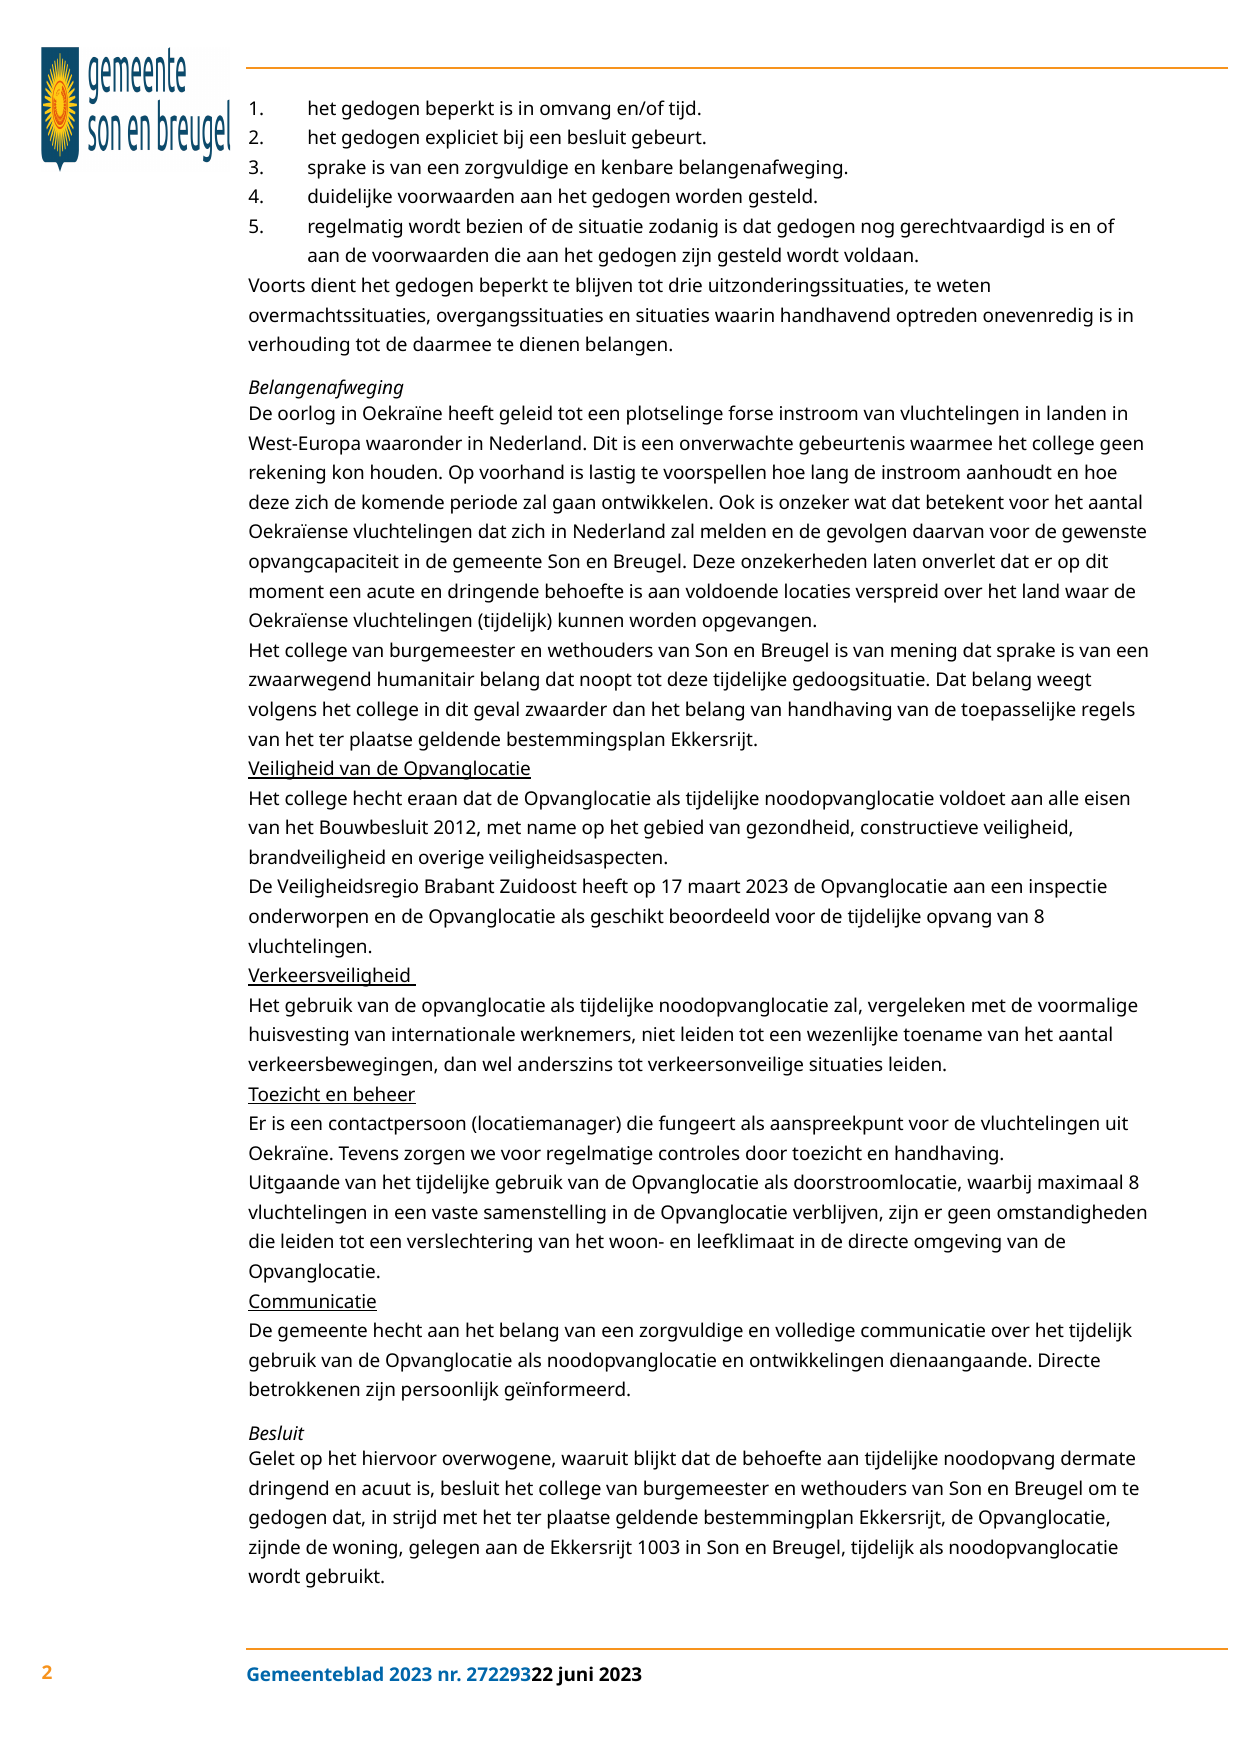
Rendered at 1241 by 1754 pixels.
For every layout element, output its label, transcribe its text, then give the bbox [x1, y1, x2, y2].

text Verkeersveiligheid [248, 962, 1152, 988]
picture [41, 47, 231, 172]
text Er is een contactpersoon (locatiemanager) die fungeert als aanspreekpunt voor de vluchtelingen uit Oekraïne. Tevens zorgen we voor regelmatige controles door toezicht en handhaving. [248, 1110, 1152, 1166]
list duidelijke voorwaarden aan het gedogen worden gesteld. [248, 183, 1152, 209]
text Voorts dient het gedogen beperkt te blijven tot drie uitzonderingssituaties, te weten overmachtssituaties, overgangssituaties en situaties waarin handhavend optreden onevenredig is in verhouding tot de daarmee te dienen belangen. [248, 272, 1152, 357]
text Belangenafweging [248, 374, 1152, 400]
text Veiligheid van de Opvanglocatie [248, 755, 1152, 781]
text Communicatie [248, 1288, 1152, 1313]
text Gelet op het hiervoor overwogene, waaruit blijkt dat de behoefte aan tijdelijke noodopvang dermate dringend en acuut is, besluit het college van burgemeester en wethouders van Son en Breugel om te gedogen dat, in strijd met het ter plaatse geldende bestemmingplan Ekkersrijt, de Opvanglocatie, zijnde de woning, gelegen aan de Ekkersrijt 1003 in Son en Breugel, tijdelijk als noodopvanglocatie wordt gebruikt. [248, 1445, 1152, 1589]
list sprake is van een zorgvuldige en kenbare belangenafweging. [248, 154, 1152, 180]
text Toezicht en beheer [248, 1081, 1152, 1106]
text Het college hecht eraan dat de Opvanglocatie als tijdelijke noodopvanglocatie voldoet aan alle eisen van het Bouwbesluit 2012, met name op het gebied van gezondheid, constructieve veiligheid, brandveiligheid en overige veiligheidsaspecten. [248, 785, 1152, 870]
list regelmatig wordt bezien of de situatie zodanig is dat gedogen nog gerechtvaardigd is en of aan de voorwaarden die aan het gedogen zijn gesteld wordt voldaan. [248, 213, 1152, 268]
list het gedogen beperkt is in omvang en/of tijd. [248, 95, 1152, 121]
text Het college van burgemeester en wethouders van Son en Breugel is van mening dat sprake is van een zwaarwegend humanitair belang dat noopt tot deze tijdelijke gedoogsituatie. Dat belang weegt volgens het college in dit geval zwaarder dan het belang van handhaving van de toepasselijke regels van het ter plaatse geldende bestemmingsplan Ekkersrijt. [248, 637, 1152, 751]
text De oorlog in Oekraïne heeft geleid tot een plotselinge forse instroom van vluchtelingen in landen in West-Europa waaronder in Nederland. Dit is een onverwachte gebeurtenis waarmee het college geen rekening kon houden. Op voorhand is lastig te voorspellen hoe lang de instroom aanhoudt en hoe deze zich de komende periode zal gaan ontwikkelen. Ook is onzeker wat dat betekent voor het aantal Oekraïense vluchtelingen dat zich in Nederland zal melden en de gevolgen daarvan voor de gewenste opvangcapaciteit in de gemeente Son en Breugel. Deze onzekerheden laten onverlet dat er op dit moment een acute en dringende behoefte is aan voldoende locaties verspreid over het land waar de Oekraïense vluchtelingen (tijdelijk) kunnen worden opgevangen. [248, 400, 1152, 633]
list het gedogen expliciet bij een besluit gebeurt. [248, 124, 1152, 150]
text Het gebruik van de opvanglocatie als tijdelijke noodopvanglocatie zal, vergeleken met de voormalige huisvesting van internationale werknemers, niet leiden tot een wezenlijke toename van het aantal verkeersbewegingen, dan wel anderszins tot verkeersonveilige situaties leiden. [248, 992, 1152, 1077]
text De gemeente hecht aan het belang van een zorgvuldige en volledige communicatie over het tijdelijk gebruik van de Opvanglocatie als noodopvanglocatie en ontwikkelingen dienaangaande. Directe betrokkenen zijn persoonlijk geïnformeerd. [248, 1317, 1152, 1402]
text Uitgaande van het tijdelijke gebruik van de Opvanglocatie als doorstroomlocatie, waarbij maximaal 8 vluchtelingen in een vaste samenstelling in de Opvanglocatie verblijven, zijn er geen omstandigheden die leiden tot een verslechtering van het woon- en leefklimaat in de directe omgeving van de Opvanglocatie. [248, 1169, 1152, 1284]
text De Veiligheidsregio Brabant Zuidoost heeft op 17 maart 2023 de Opvanglocatie aan een inspectie onderworpen en de Opvanglocatie als geschikt beoordeeld voor de tijdelijke opvang van 8 vluchtelingen. [248, 874, 1152, 958]
text Besluit [248, 1420, 1152, 1445]
